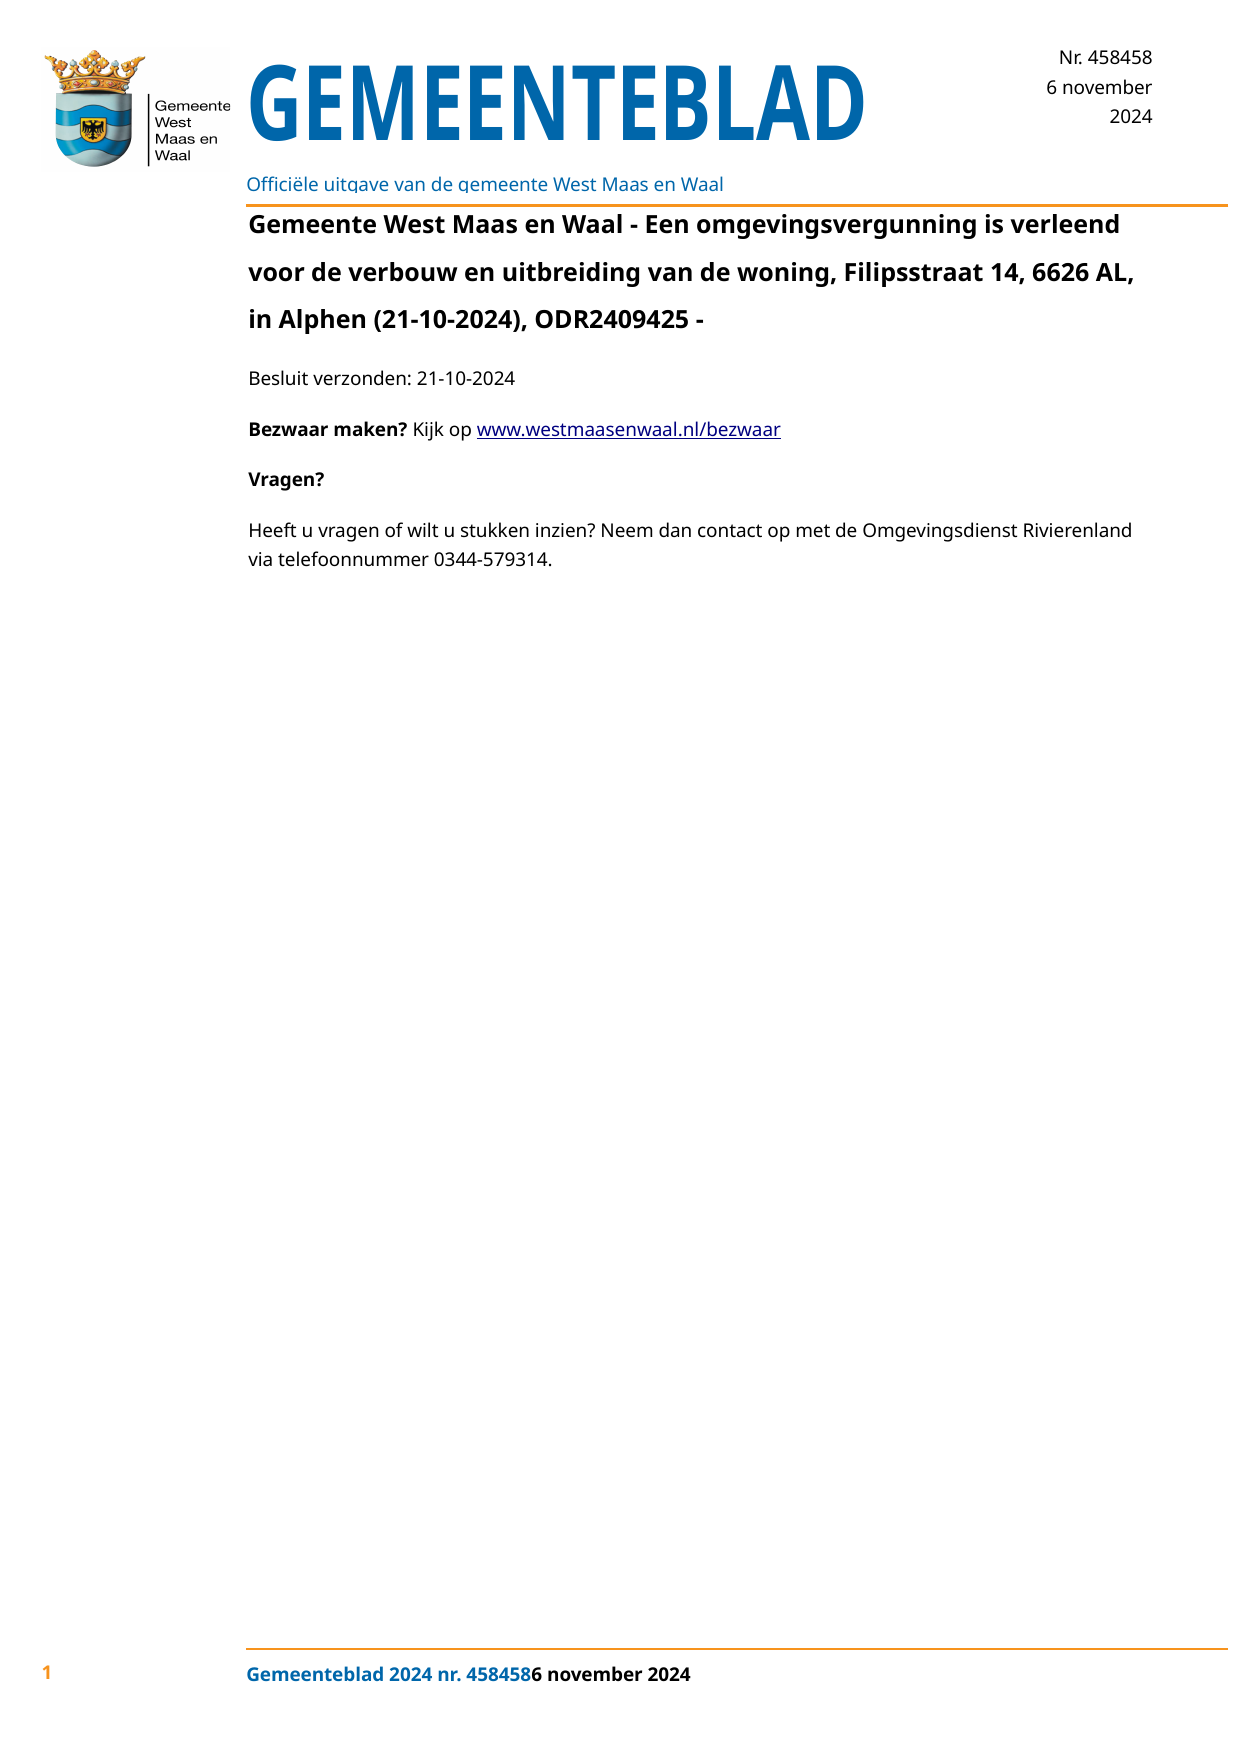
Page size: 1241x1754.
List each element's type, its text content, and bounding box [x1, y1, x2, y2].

text Heeft u vragen of wilt u stukken inzien? Neem dan contact op met de Omgevingsdienst Rivierenland via telefoonnummer 0344-579314. [248, 517, 1152, 572]
text Bezwaar maken? Kijk op www.westmaasenwaal.nl/bezwaar [248, 416, 1152, 442]
text Besluit verzonden: 21-10-2024 [248, 366, 1152, 391]
picture [41, 47, 231, 172]
text Vragen? [248, 466, 1152, 492]
text Gemeente West Maas en Waal - Een omgevingsvergunning is verleend voor de verbouw en uitbreiding van de woning, Filipsstraat 14, 6626 AL, in Alphen (21-10-2024), ODR2409425 - [248, 207, 1152, 336]
